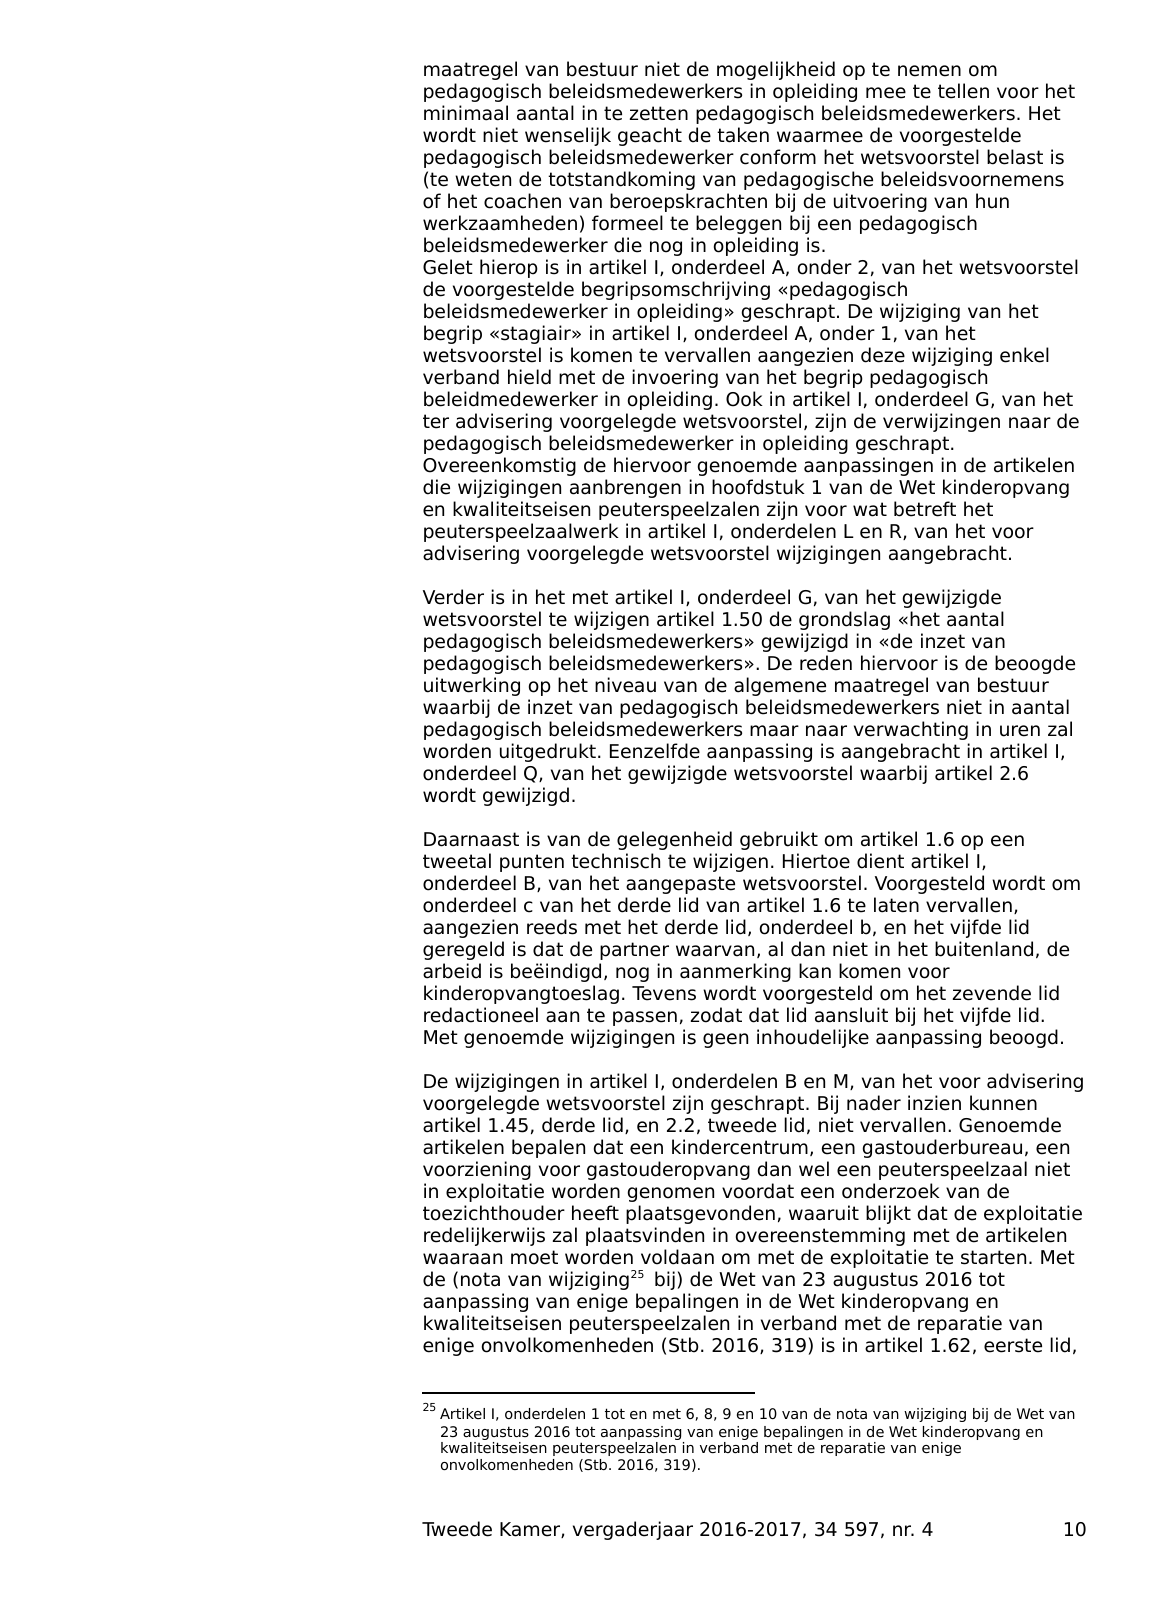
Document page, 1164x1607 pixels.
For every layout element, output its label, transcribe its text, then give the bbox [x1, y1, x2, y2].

text Artikel I, onderdelen 1 tot en met 6, 8, 9 en 10 van de nota van wijziging bij de Wet van 23 augustus 2016 tot aanpassing van enige bepalingen in de Wet kinderopvang en kwaliteitseisen peuterspeelzalen in verband met de reparatie van enige onvolkomenheden (Stb. 2016, 319). [422, 1402, 1087, 1474]
text Gelet hierop is in artikel I, onderdeel A, onder 2, van het wetsvoorstel de voorgestelde begripsomschrijving «pedagogisch beleidsmedewerker in opleiding» geschrapt. De wijziging van het begrip «stagiair» in artikel I, onderdeel A, onder 1, van het wetsvoorstel is komen te vervallen aangezien deze wijziging enkel verband hield met de invoering van het begrip pedagogisch beleidmedewerker in opleiding. Ook in artikel I, onderdeel G, van het ter advisering voorgelegde wetsvoorstel, zijn de verwijzingen naar de pedagogisch beleidsmedewerker in opleiding geschrapt. Overeenkomstig de hiervoor genoemde aanpassingen in de artikelen die wijzigingen aanbrengen in hoofdstuk 1 van de Wet kinderopvang en kwaliteitseisen peuterspeelzalen zijn voor wat betreft het peuterspeelzaalwerk in artikel I, onderdelen L en R, van het voor advisering voorgelegde wetsvoorstel wijzigingen aangebracht. [422, 257, 1087, 564]
text De wijzigingen in artikel I, onderdelen B en M, van het voor advisering voorgelegde wetsvoorstel zijn geschrapt. Bij nader inzien kunnen artikel 1.45, derde lid, en 2.2, tweede lid, niet vervallen. Genoemde artikelen bepalen dat een kindercentrum, een gastouderbureau, een voorziening voor gastouderopvang dan wel een peuterspeelzaal niet in exploitatie worden genomen voordat een onderzoek van de toezichthouder heeft plaatsgevonden, waaruit blijkt dat de exploitatie redelijkerwijs zal plaatsvinden in overeenstemming met de artikelen waaraan moet worden voldaan om met de exploitatie te starten. Met de (nota van wijziging bij) de Wet van 23 augustus 2016 tot aanpassing van enige bepalingen in de Wet kinderopvang en kwaliteitseisen peuterspeelzalen in verband met de reparatie van enige onvolkomenheden (Stb. 2016, 319) is in artikel 1.62, eerste lid, [422, 1071, 1087, 1356]
text Daarnaast is van de gelegenheid gebruikt om artikel 1.6 op een tweetal punten technisch te wijzigen. Hiertoe dient artikel I, onderdeel B, van het aangepaste wetsvoorstel. Voorgesteld wordt om onderdeel c van het derde lid van artikel 1.6 te laten vervallen, aangezien reeds met het derde lid, onderdeel b, en het vijfde lid geregeld is dat de partner waarvan, al dan niet in het buitenland, de arbeid is beëindigd, nog in aanmerking kan komen voor kinderopvangtoeslag. Tevens wordt voorgesteld om het zevende lid redactioneel aan te passen, zodat dat lid aansluit bij het vijfde lid. Met genoemde wijzigingen is geen inhoudelijke aanpassing beoogd. [422, 829, 1087, 1048]
text maatregel van bestuur niet de mogelijkheid op te nemen om pedagogisch beleidsmedewerkers in opleiding mee te tellen voor het minimaal aantal in te zetten pedagogisch beleidsmedewerkers. Het wordt niet wenselijk geacht de taken waarmee de voorgestelde pedagogisch beleidsmedewerker conform het wetsvoorstel belast is (te weten de totstandkoming van pedagogische beleidsvoornemens of het coachen van beroepskrachten bij de uitvoering van hun werkzaamheden) formeel te beleggen bij een pedagogisch beleidsmedewerker die nog in opleiding is. [422, 59, 1087, 257]
text Verder is in het met artikel I, onderdeel G, van het gewijzigde wetsvoorstel te wijzigen artikel 1.50 de grondslag «het aantal pedagogisch beleidsmedewerkers» gewijzigd in «de inzet van pedagogisch beleidsmedewerkers». De reden hiervoor is de beoogde uitwerking op het niveau van de algemene maatregel van bestuur waarbij de inzet van pedagogisch beleidsmedewerkers niet in aantal pedagogisch beleidsmedewerkers maar naar verwachting in uren zal worden uitgedrukt. Eenzelfde aanpassing is aangebracht in artikel I, onderdeel Q, van het gewijzigde wetsvoorstel waarbij artikel 2.6 wordt gewijzigd. [422, 587, 1087, 807]
